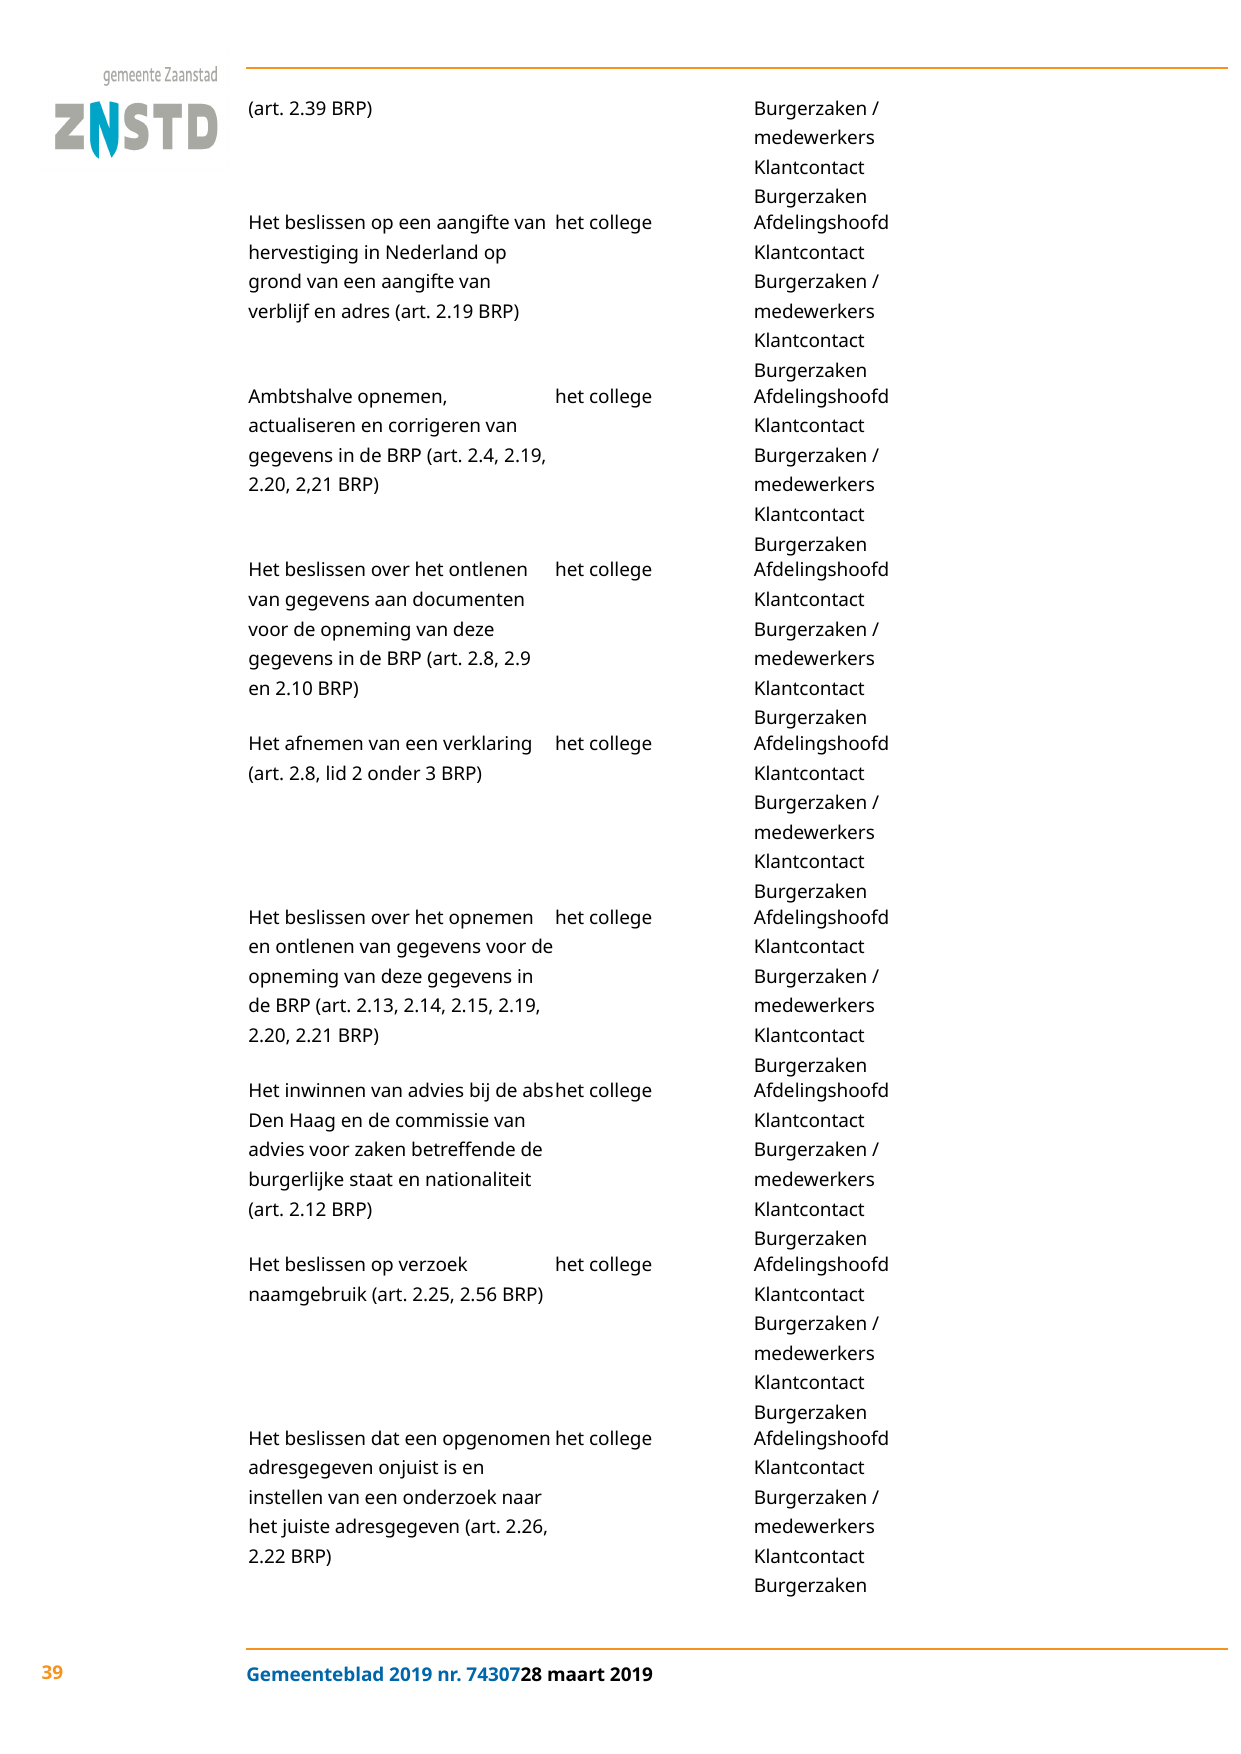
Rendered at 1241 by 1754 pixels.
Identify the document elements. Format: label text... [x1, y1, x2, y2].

table_cell [953, 95, 1152, 209]
table_cell Het beslissen over het opnemen en ontlenen van gegevens voor de opneming van deze gegevens in de BRP (art. 2.13, 2.14, 2.15, 2.19, 2.20, 2.21 BRP) [248, 904, 555, 1077]
table_cell [953, 557, 1152, 730]
table_cell Ambtshalve opnemen, actualiseren en corrigeren van gegevens in de BRP (art. 2.4, 2.19, 2.20, 2,21 BRP) [248, 383, 555, 557]
table_cell [953, 209, 1152, 383]
picture [41, 47, 231, 172]
table_cell het college [555, 557, 754, 730]
table_cell Het beslissen op een aangifte van hervestiging in Nederland op grond van een aangifte van verblijf en adres (art. 2.19 BRP) [248, 209, 555, 383]
table_cell Burgerzaken / medewerkers Klantcontact Burgerzaken [754, 95, 953, 209]
table_cell Afdelingshoofd Klantcontact Burgerzaken / medewerkers Klantcontact Burgerzaken [754, 383, 953, 557]
table_cell Het inwinnen van advies bij de abs Den Haag en de commissie van advies voor zaken betreffende de burgerlijke staat en nationaliteit (art. 2.12 BRP) [248, 1078, 555, 1251]
table_cell het college [555, 730, 754, 904]
table_cell [953, 1425, 1152, 1598]
table_cell het college [555, 1078, 754, 1251]
table_cell Het beslissen dat een opgenomen adresgegeven onjuist is en instellen van een onderzoek naar het juiste adresgegeven (art. 2.26, 2.22 BRP) [248, 1425, 555, 1598]
table_cell Afdelingshoofd Klantcontact Burgerzaken / medewerkers Klantcontact Burgerzaken [754, 904, 953, 1077]
table_cell het college [555, 904, 754, 1077]
table_cell Het afnemen van een verklaring (art. 2.8, lid 2 onder 3 BRP) [248, 730, 555, 904]
table_cell Het beslissen over het ontlenen van gegevens aan documenten voor de opneming van deze gegevens in de BRP (art. 2.8, 2.9 en 2.10 BRP) [248, 557, 555, 730]
table_cell [953, 1251, 1152, 1425]
table_cell het college [555, 1425, 754, 1598]
table_cell Afdelingshoofd Klantcontact Burgerzaken / medewerkers Klantcontact Burgerzaken [754, 1425, 953, 1598]
table_cell [953, 383, 1152, 557]
table_cell Afdelingshoofd Klantcontact Burgerzaken / medewerkers Klantcontact Burgerzaken [754, 730, 953, 904]
table_cell het college [555, 1251, 754, 1425]
table_cell [953, 730, 1152, 904]
table_cell Afdelingshoofd Klantcontact Burgerzaken / medewerkers Klantcontact Burgerzaken [754, 1078, 953, 1251]
table_cell [953, 904, 1152, 1077]
table_cell Afdelingshoofd Klantcontact Burgerzaken / medewerkers Klantcontact Burgerzaken [754, 209, 953, 383]
table_cell Het beslissen op verzoek naamgebruik (art. 2.25, 2.56 BRP) [248, 1251, 555, 1425]
table_cell (art. 2.39 BRP) [248, 95, 555, 209]
table_cell [953, 1078, 1152, 1251]
table_cell het college [555, 209, 754, 383]
table_cell Afdelingshoofd Klantcontact Burgerzaken / medewerkers Klantcontact Burgerzaken [754, 557, 953, 730]
table_cell Afdelingshoofd Klantcontact Burgerzaken / medewerkers Klantcontact Burgerzaken [754, 1251, 953, 1425]
table_cell het college [555, 383, 754, 557]
table_cell [555, 95, 754, 209]
